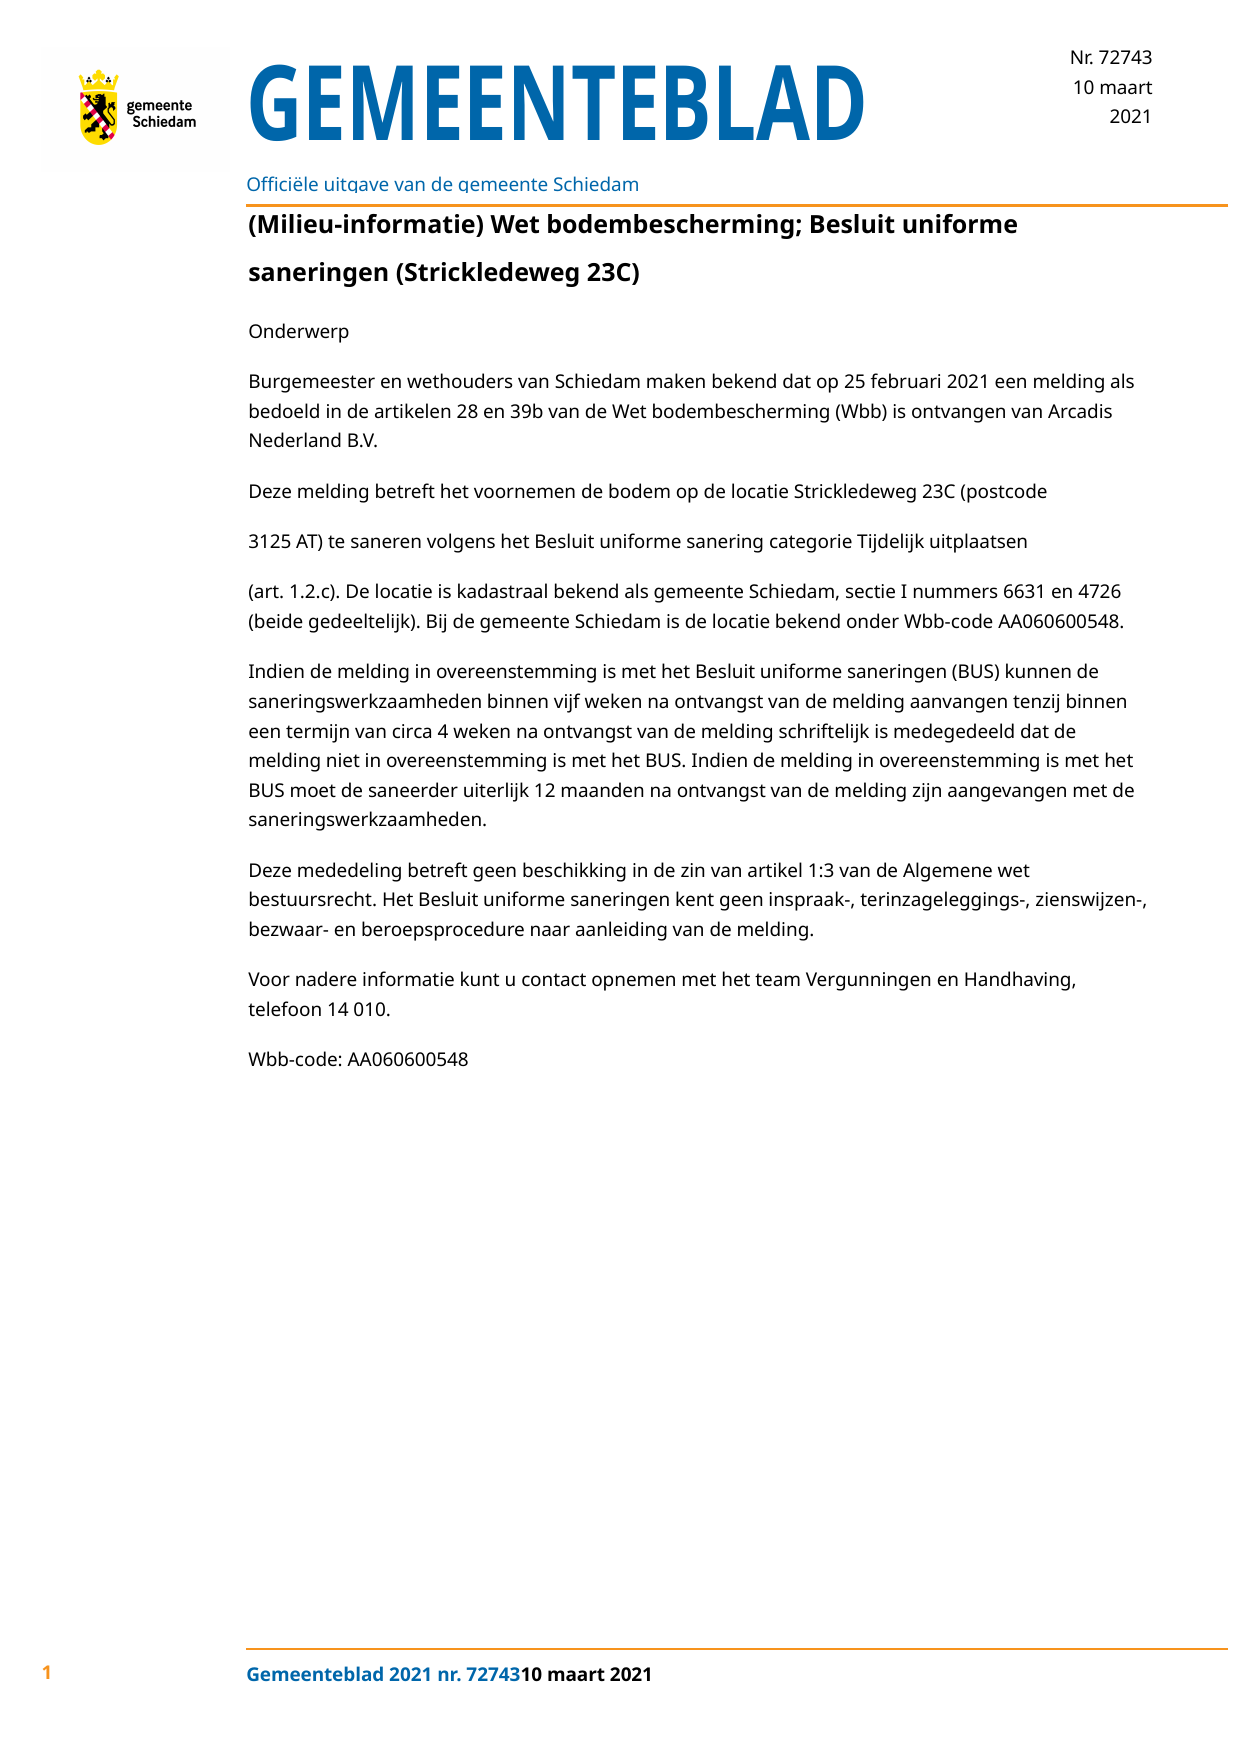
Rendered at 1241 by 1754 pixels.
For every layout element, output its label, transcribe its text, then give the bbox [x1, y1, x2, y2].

picture [41, 47, 231, 172]
text Wbb-code: AA060600548 [248, 1047, 1152, 1072]
text Indien de melding in overeenstemming is met het Besluit uniforme saneringen (BUS) kunnen de saneringswerkzaamheden binnen vijf weken na ontvangst van de melding aanvangen tenzij binnen een termijn van circa 4 weken na ontvangst van de melding schriftelijk is medegedeeld dat de melding niet in overeenstemming is met het BUS. Indien de melding in overeenstemming is met het BUS moet de saneerder uiterlijk 12 maanden na ontvangst van de melding zijn aangevangen met de saneringswerkzaamheden. [248, 659, 1152, 832]
text (art. 1.2.c). De locatie is kadastraal bekend als gemeente Schiedam, sectie I nummers 6631 en 4726 (beide gedeeltelijk). Bij de gemeente Schiedam is de locatie bekend onder Wbb-code AA060600548. [248, 579, 1152, 634]
text Onderwerp [248, 318, 1152, 344]
text Burgemeester en wethouders van Schiedam maken bekend dat op 25 februari 2021 een melding als bedoeld in de artikelen 28 en 39b van de Wet bodembescherming (Wbb) is ontvangen van Arcadis Nederland B.V. [248, 368, 1152, 453]
text 3125 AT) te saneren volgens het Besluit uniforme sanering categorie Tijdelijk uitplaatsen [248, 528, 1152, 554]
text Deze mededeling betreft geen beschikking in de zin van artikel 1:3 van de Algemene wet bestuursrecht. Het Besluit uniforme saneringen kent geen inspraak-, terinzageleggings-, zienswijzen-, bezwaar- en beroepsprocedure naar aanleiding van de melding. [248, 857, 1152, 942]
text Deze melding betreft het voornemen de bodem op de locatie Strickledeweg 23C (postcode [248, 478, 1152, 504]
text Voor nadere informatie kunt u contact opnemen met het team Vergunningen en Handhaving, telefoon 14 010. [248, 967, 1152, 1022]
text (Milieu-informatie) Wet bodembescherming; Besluit uniforme saneringen (Strickledeweg 23C) [248, 207, 1152, 288]
